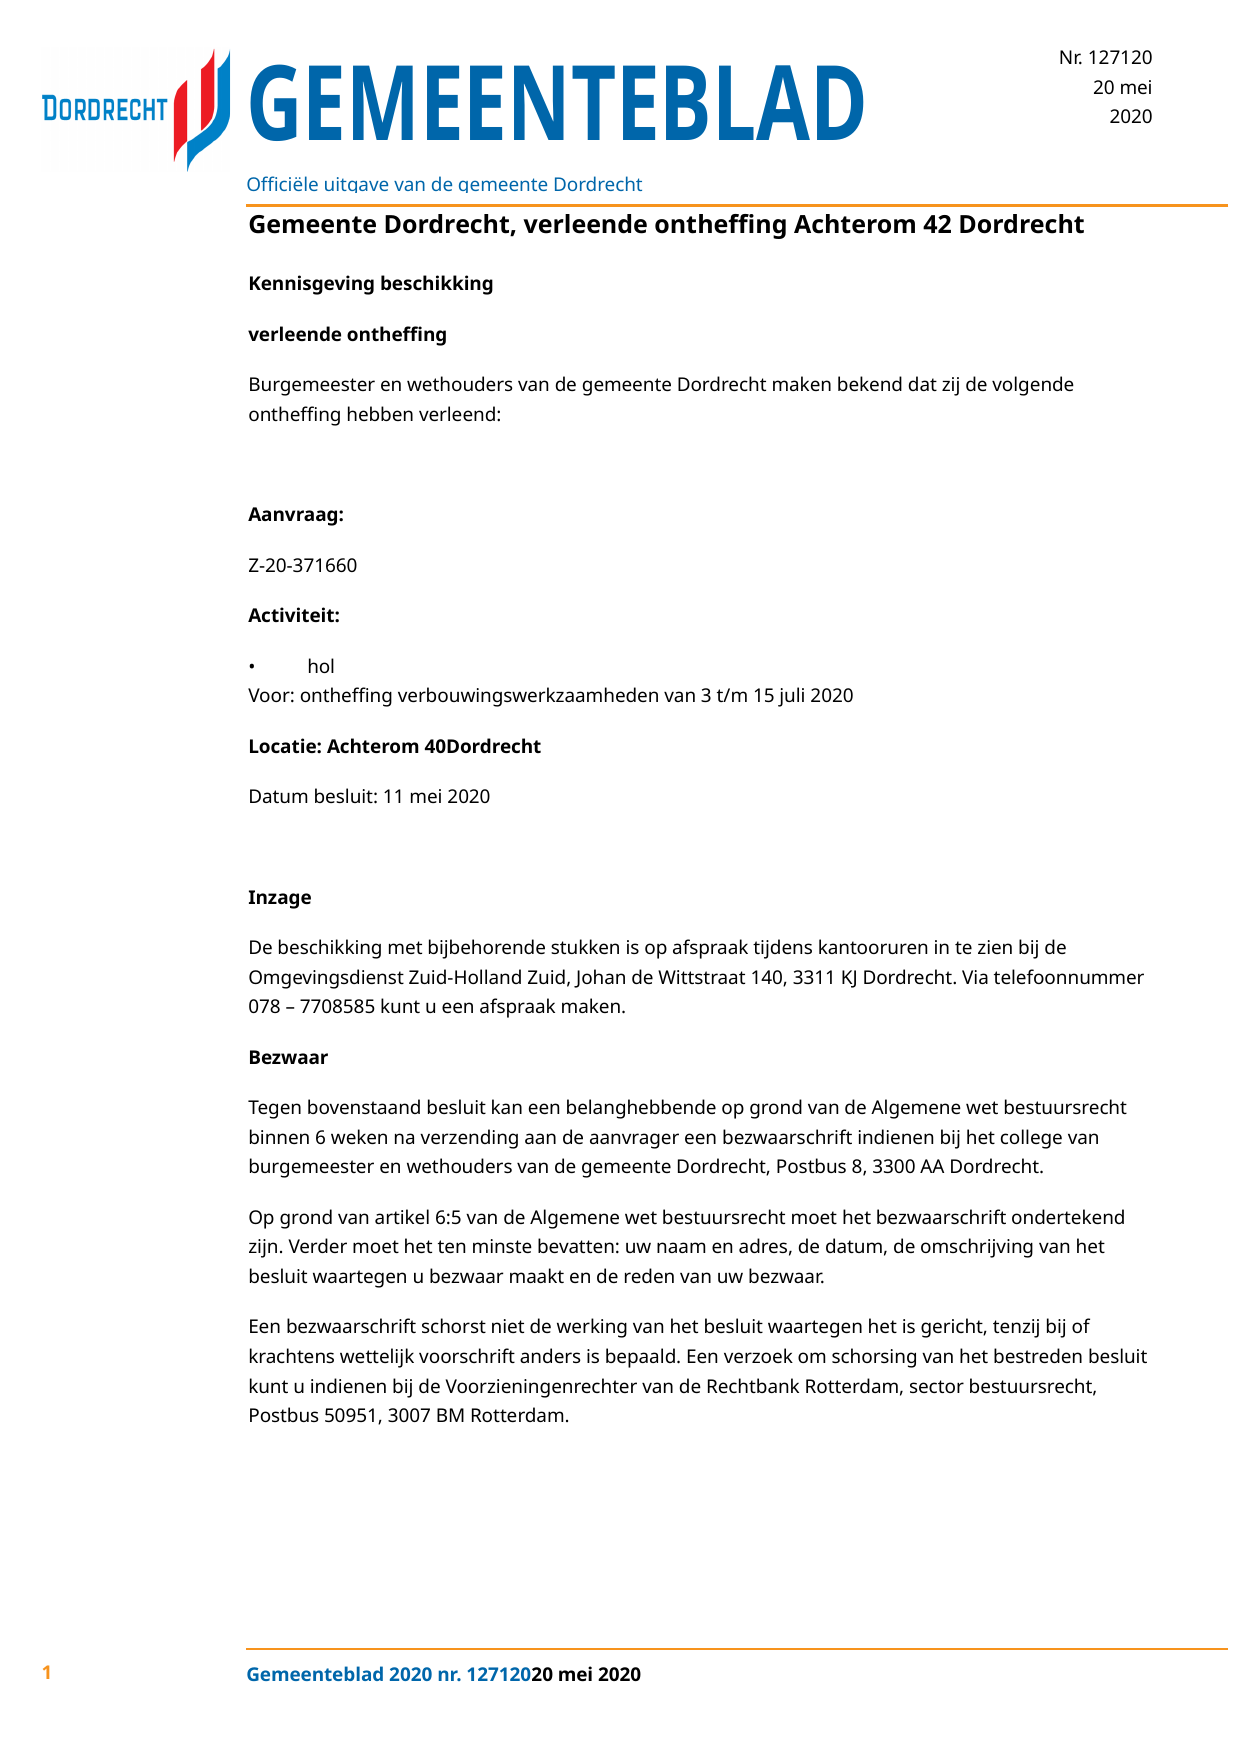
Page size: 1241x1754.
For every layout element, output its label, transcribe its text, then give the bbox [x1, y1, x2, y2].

picture [41, 47, 231, 172]
text De beschikking met bijbehorende stukken is op afspraak tijdens kantooruren in te zien bij de Omgevingsdienst Zuid-Holland Zuid, Johan de Wittstraat 140, 3311 KJ Dordrecht. Via telefoonnummer 078 – 7708585 kunt u een afspraak maken. [248, 934, 1152, 1019]
text Datum besluit: 11 mei 2020 [248, 783, 1152, 809]
text Op grond van artikel 6:5 van de Algemene wet bestuursrecht moet het bezwaarschrift ondertekend zijn. Verder moet het ten minste bevatten: uw naam en adres, de datum, de omschrijving van het besluit waartegen u bezwaar maakt en de reden van uw bezwaar. [248, 1204, 1152, 1289]
text Kennisgeving beschikking [248, 270, 1152, 296]
text Z-20-371660 [248, 552, 1152, 578]
text Locatie: Achterom 40Dordrecht [248, 733, 1152, 758]
text Aanvraag: [248, 502, 1152, 527]
text Bezwaar [248, 1044, 1152, 1070]
text Een bezwaarschrift schorst niet de werking van het besluit waartegen het is gericht, tenzij bij of krachtens wettelijk voorschrift anders is bepaald. Een verzoek om schorsing van het bestreden besluit kunt u indienen bij de Voorzieningenrechter van de Rechtbank Rotterdam, sector bestuursrecht, Postbus 50951, 3007 BM Rotterdam. [248, 1314, 1152, 1428]
text Burgemeester en wethouders van de gemeente Dordrecht maken bekend dat zij de volgende ontheffing hebben verleend: [248, 371, 1152, 426]
text Tegen bovenstaand besluit kan een belanghebbende op grond van de Algemene wet bestuursrecht binnen 6 weken na verzending aan de aanvrager een bezwaarschrift indienen bij het college van burgemeester en wethouders van de gemeente Dordrecht, Postbus 8, 3300 AA Dordrecht. [248, 1094, 1152, 1179]
text Activiteit: [248, 602, 1152, 628]
text Voor: ontheffing verbouwingswerkzaamheden van 3 t/m 15 juli 2020 [248, 682, 1152, 708]
text Inzage [248, 884, 1152, 910]
text verleende ontheffing [248, 321, 1152, 346]
list hol [248, 653, 1152, 678]
text Gemeente Dordrecht, verleende ontheffing Achterom 42 Dordrecht [248, 207, 1152, 241]
